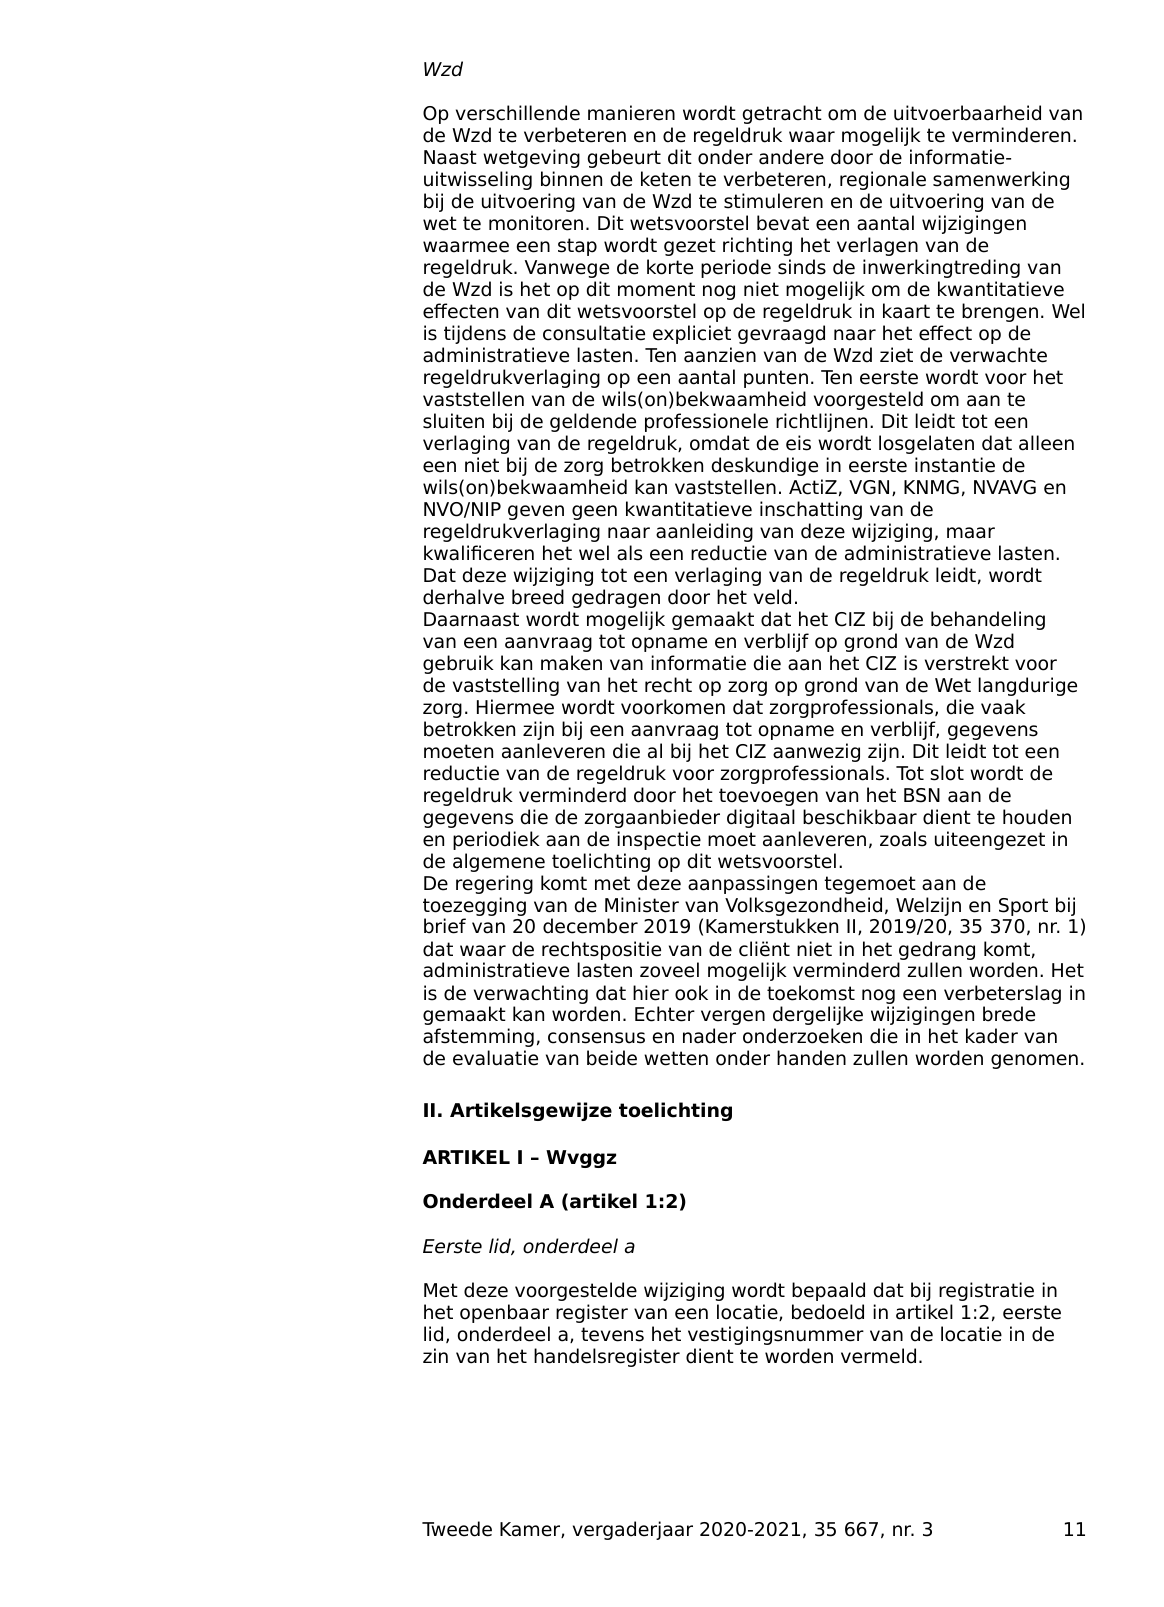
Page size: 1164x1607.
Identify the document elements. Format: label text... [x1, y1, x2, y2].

text Daarnaast wordt mogelijk gemaakt dat het CIZ bij de behandeling van een aanvraag tot opname en verblijf op grond van de Wzd gebruik kan maken van informatie die aan het CIZ is verstrekt voor de vaststelling van het recht op zorg op grond van de Wet langdurige zorg. Hiermee wordt voorkomen dat zorgprofessionals, die vaak betrokken zijn bij een aanvraag tot opname en verblijf, gegevens moeten aanleveren die al bij het CIZ aanwezig zijn. Dit leidt tot een reductie van de regeldruk voor zorgprofessionals. Tot slot wordt de regeldruk verminderd door het toevoegen van het BSN aan de gegevens die de zorgaanbieder digitaal beschikbaar dient te houden en periodiek aan de inspectie moet aanleveren, zoals uiteengezet in de algemene toelichting op dit wetsvoorstel. [422, 609, 1087, 872]
subtitle Eerste lid, onderdeel a [422, 1236, 1087, 1258]
text Op verschillende manieren wordt getracht om de uitvoerbaarheid van de Wzd te verbeteren en de regeldruk waar mogelijk te verminderen. Naast wetgeving gebeurt dit onder andere door de informatie-uitwisseling binnen de keten te verbeteren, regionale samenwerking bij de uitvoering van de Wzd te stimuleren en de uitvoering van de wet te monitoren. Dit wetsvoorstel bevat een aantal wijzigingen waarmee een stap wordt gezet richting het verlagen van de regeldruk. Vanwege de korte periode sinds de inwerkingtreding van de Wzd is het op dit moment nog niet mogelijk om de kwantitatieve effecten van dit wetsvoorstel op de regeldruk in kaart te brengen. Wel is tijdens de consultatie expliciet gevraagd naar het effect op de administratieve lasten. Ten aanzien van de Wzd ziet de verwachte regeldrukverlaging op een aantal punten. Ten eerste wordt voor het vaststellen van de wils(on)bekwaamheid voorgesteld om aan te sluiten bij de geldende professionele richtlijnen. Dit leidt tot een verlaging van de regeldruk, omdat de eis wordt losgelaten dat alleen een niet bij de zorg betrokken deskundige in eerste instantie de wils(on)bekwaamheid kan vaststellen. ActiZ, VGN, KNMG, NVAVG en NVO/NIP geven geen kwantitatieve inschatting van de regeldrukverlaging naar aanleiding van deze wijziging, maar kwalificeren het wel als een reductie van de administratieve lasten. Dat deze wijziging tot een verlaging van de regeldruk leidt, wordt derhalve breed gedragen door het veld. [422, 103, 1087, 609]
subtitle ARTIKEL I – Wvggz [422, 1147, 1087, 1169]
subtitle Wzd [422, 59, 1087, 81]
subtitle Onderdeel A (artikel 1:2) [422, 1191, 1087, 1213]
text De regering komt met deze aanpassingen tegemoet aan de toezegging van de Minister van Volksgezondheid, Welzijn en Sport bij brief van 20 december 2019 (Kamerstukken II, 2019/20, 35 370, nr. 1) dat waar de rechtspositie van de cliënt niet in het gedrang komt, administratieve lasten zoveel mogelijk verminderd zullen worden. Het is de verwachting dat hier ook in de toekomst nog een verbeterslag in gemaakt kan worden. Echter vergen dergelijke wijzigingen brede afstemming, consensus en nader onderzoeken die in het kader van de evaluatie van beide wetten onder handen zullen worden genomen. [422, 872, 1087, 1070]
subtitle II. Artikelsgewijze toelichting [422, 1100, 1087, 1122]
text Met deze voorgestelde wijziging wordt bepaald dat bij registratie in het openbaar register van een locatie, bedoeld in artikel 1:2, eerste lid, onderdeel a, tevens het vestigingsnummer van de locatie in de zin van het handelsregister dient te worden vermeld. [422, 1280, 1087, 1368]
